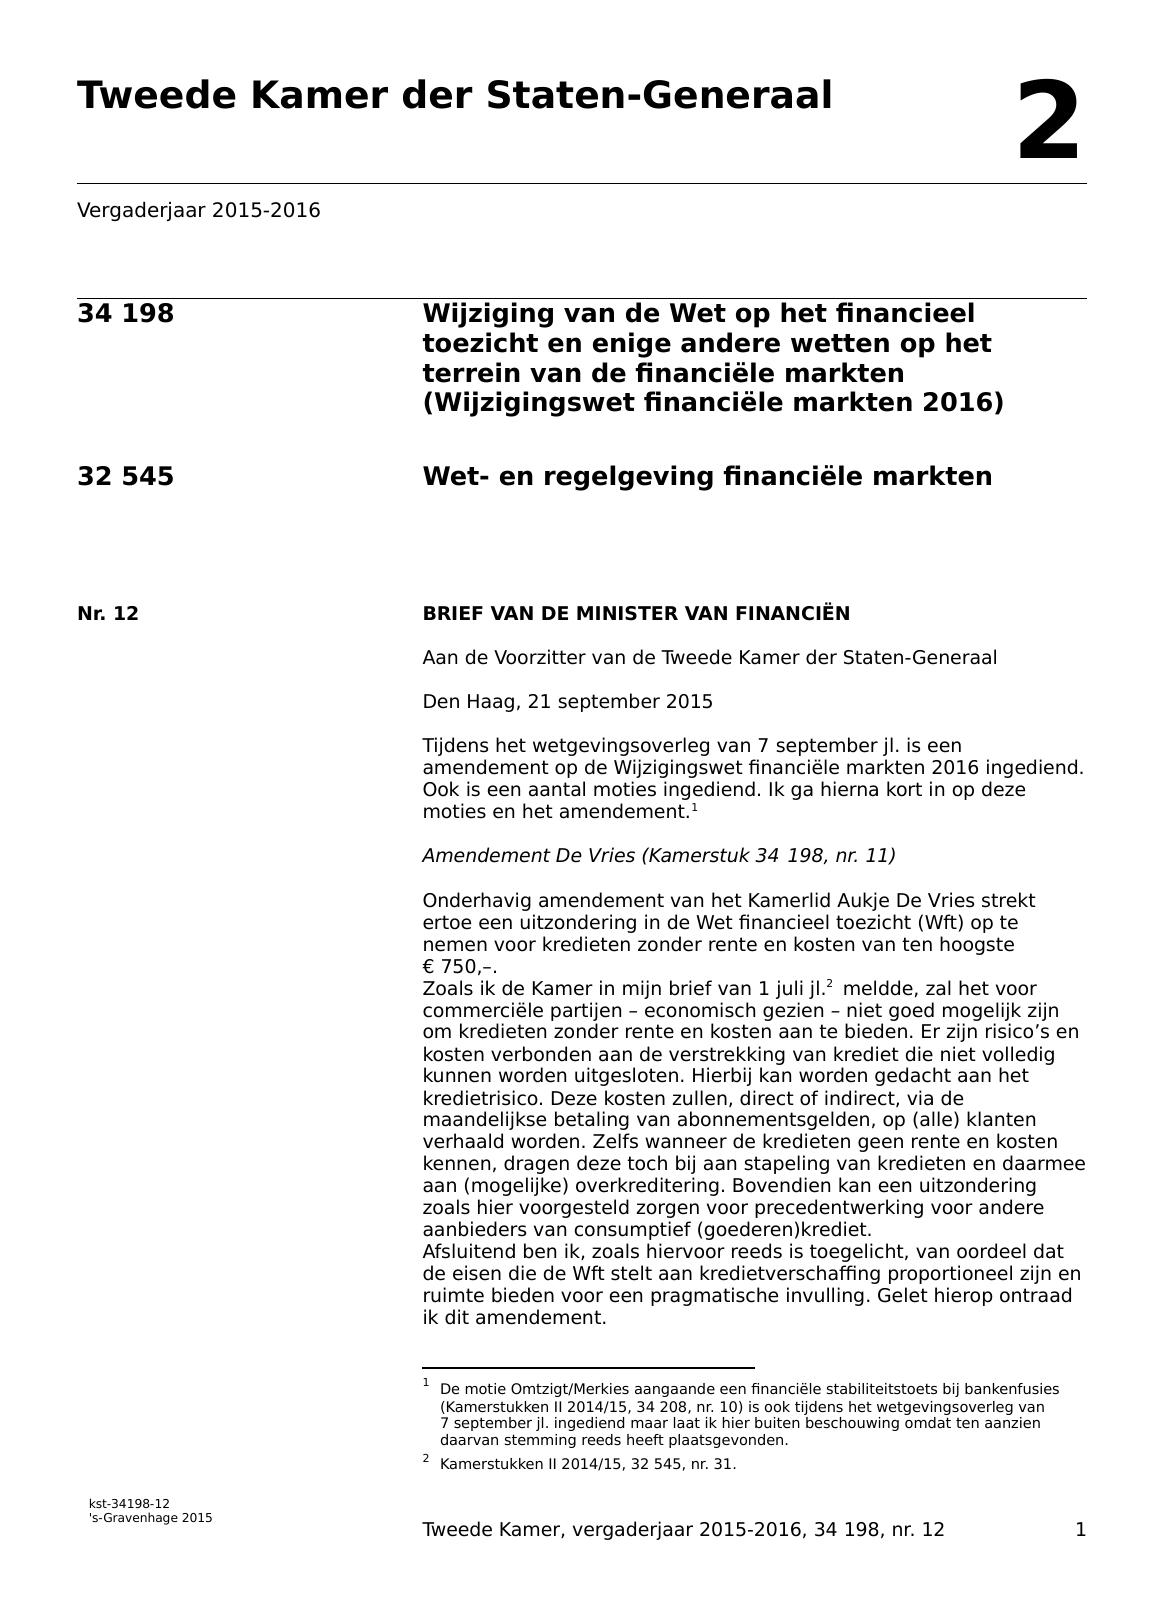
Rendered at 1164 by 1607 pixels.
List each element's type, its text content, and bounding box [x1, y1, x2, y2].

text Tijdens het wetgevingsoverleg van 7 september jl. is een amendement op de Wijzigingswet financiële markten 2016 ingediend. Ook is een aantal moties ingediend. Ik ga hierna kort in op deze moties en het amendement. [422, 735, 1087, 823]
text Afsluitend ben ik, zoals hiervoor reeds is toegelicht, van oordeel dat de eisen die de Wft stelt aan kredietverschaffing proportioneel zijn en ruimte bieden voor een pragmatische invulling. Gelet hierop ontraad ik dit amendement. [422, 1241, 1087, 1329]
text Onderhavig amendement van het Kamerlid Aukje De Vries strekt ertoe een uitzondering in de Wet financieel toezicht (Wft) op te nemen voor kredieten zonder rente en kosten van ten hoogste € 750,–. [422, 889, 1087, 977]
subtitle Amendement De Vries (Kamerstuk 34 198, nr. 11) [422, 845, 1087, 867]
text Kamerstukken II 2014/15, 32 545, nr. 31. [422, 1452, 1087, 1474]
text De motie Omtzigt/Merkies aangaande een financiële stabiliteitstoets bij bankenfusies (Kamerstukken II 2014/15, 34 208, nr. 10) is ook tijdens het wetgevingsoverleg van 7 september jl. ingediend maar laat ik hier buiten beschouwing omdat ten aanzien daarvan stemming reeds heeft plaatsgevonden. [422, 1377, 1087, 1449]
text Den Haag, 21 september 2015 [422, 691, 1087, 713]
text Aan de Voorzitter van de Tweede Kamer der Staten-Generaal [422, 647, 1087, 669]
subtitle 32 545 Wet- en regelgeving financiële markten [77, 462, 1087, 492]
text 's-Gravenhage 2015 [88, 1511, 323, 1525]
table_header 2 [886, 59, 1087, 183]
subtitle Nr. 12 BRIEF VAN DE MINISTER VAN FINANCIËN [77, 603, 1087, 625]
text kst-34198-12 [88, 1497, 323, 1511]
text Zoals ik de Kamer in mijn brief van 1 juli jl. meldde, zal het voor commerciële partijen – economisch gezien – niet goed mogelijk zijn om kredieten zonder rente en kosten aan te bieden. Er zijn risico’s en kosten verbonden aan de verstrekking van krediet die niet volledig kunnen worden uitgesloten. Hierbij kan worden gedacht aan het kredietrisico. Deze kosten zullen, direct of indirect, via de maandelijkse betaling van abonnementsgelden, op (alle) klanten verhaald worden. Zelfs wanneer de kredieten geen rente en kosten kennen, dragen deze toch bij aan stapeling van kredieten en daarmee aan (mogelijke) overkreditering. Bovendien kan een uitzondering zoals hier voorgesteld zorgen voor precedentwerking voor andere aanbieders van consumptief (goederen)krediet. [422, 977, 1087, 1241]
subtitle 34 198 Wijziging van de Wet op het financieel toezicht en enige andere wetten op het terrein van de financiële markten (Wijzigingswet financiële markten 2016) [77, 299, 1087, 418]
table_cell Vergaderjaar 2015-2016 [77, 184, 1087, 298]
table_header Tweede Kamer der Staten-Generaal [77, 59, 886, 183]
